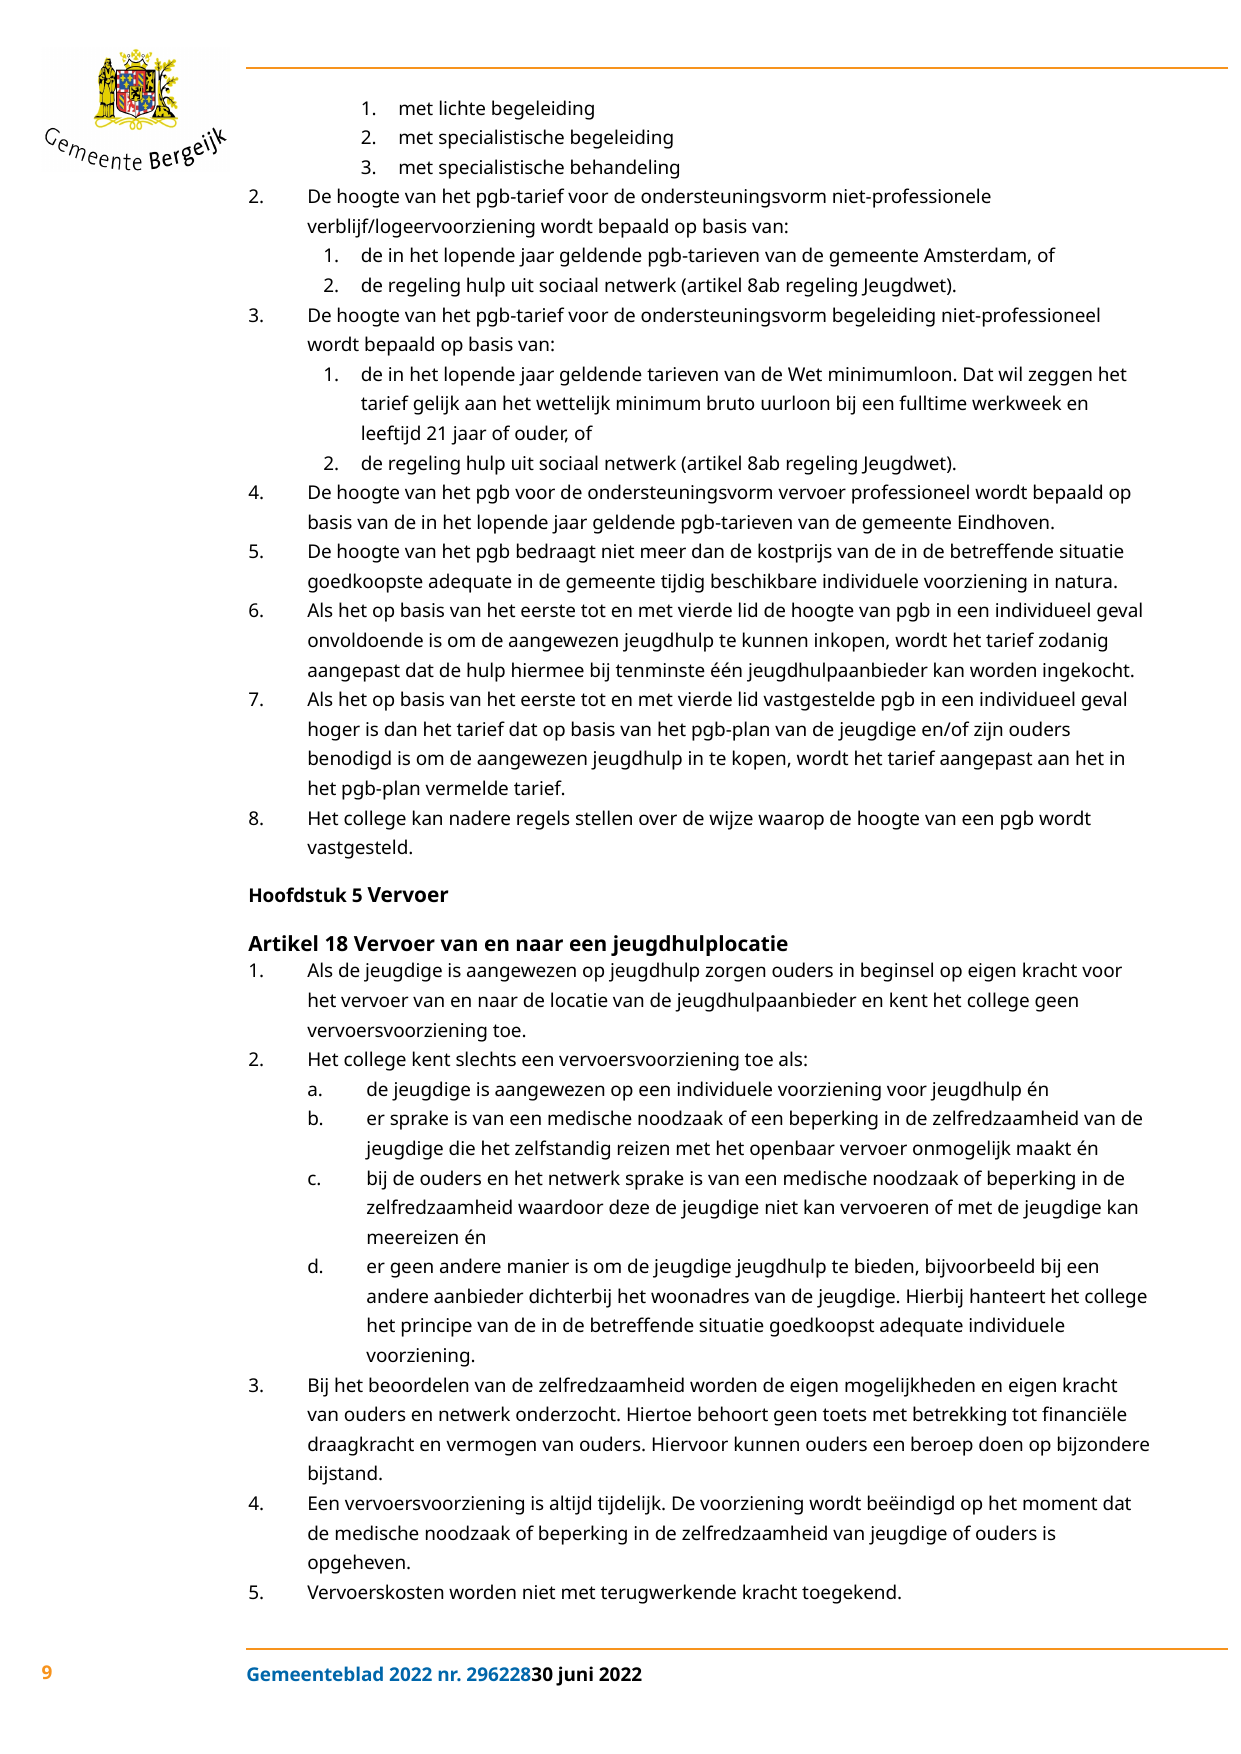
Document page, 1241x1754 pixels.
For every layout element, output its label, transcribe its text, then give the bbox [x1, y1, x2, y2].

list De hoogte van het pgb-tarief voor de ondersteuningsvorm niet-professionele verblijf/logeervoorziening wordt bepaald op basis van: [248, 183, 1152, 239]
list Als het op basis van het eerste tot en met vierde lid de hoogte van pgb in een individueel geval onvoldoende is om de aangewezen jeugdhulp te kunnen inkopen, wordt het tarief zodanig aangepast dat de hulp hiermee bij tenminste één jeugdhulpaanbieder kan worden ingekocht. [248, 598, 1152, 683]
list De hoogte van het pgb voor de ondersteuningsvorm vervoer professioneel wordt bepaald op basis van de in het lopende jaar geldende pgb-tarieven van de gemeente Eindhoven. [248, 479, 1152, 535]
list de regeling hulp uit sociaal netwerk (artikel 8ab regeling Jeugdwet). [323, 450, 1152, 476]
list de jeugdige is aangewezen op een individuele voorziening voor jeugdhulp én [307, 1076, 1152, 1102]
list met lichte begeleiding [361, 95, 1152, 121]
list Het college kent slechts een vervoersvoorziening toe als: [248, 1046, 1152, 1072]
text Hoofdstuk 5 Vervoer [248, 880, 1152, 908]
list Vervoerskosten worden niet met terugwerkende kracht toegekend. [248, 1579, 1152, 1605]
list De hoogte van het pgb-tarief voor de ondersteuningsvorm begeleiding niet-professioneel wordt bepaald op basis van: [248, 302, 1152, 357]
picture [41, 47, 231, 172]
list Een vervoersvoorziening is altijd tijdelijk. De voorziening wordt beëindigd op het moment dat de medische noodzaak of beperking in de zelfredzaamheid van jeugdige of ouders is opgeheven. [248, 1490, 1152, 1575]
list met specialistische begeleiding [361, 124, 1152, 150]
list de regeling hulp uit sociaal netwerk (artikel 8ab regeling Jeugdwet). [323, 272, 1152, 298]
list Als het op basis van het eerste tot en met vierde lid vastgestelde pgb in een individueel geval hoger is dan het tarief dat op basis van het pgb-plan van de jeugdige en/of zijn ouders benodigd is om de aangewezen jeugdhulp in te kopen, wordt het tarief aangepast aan het in het pgb-plan vermelde tarief. [248, 686, 1152, 801]
text Artikel 18 Vervoer van en naar een jeugdhulplocatie [248, 929, 1152, 958]
list er geen andere manier is om de jeugdige jeugdhulp te bieden, bijvoorbeeld bij een andere aanbieder dichterbij het woonadres van de jeugdige. Hierbij hanteert het college het principe van de in de betreffende situatie goedkoopst adequate individuele voorziening. [307, 1253, 1152, 1368]
list De hoogte van het pgb bedraagt niet meer dan de kostprijs van de in de betreffende situatie goedkoopste adequate in de gemeente tijdig beschikbare individuele voorziening in natura. [248, 538, 1152, 594]
list de in het lopende jaar geldende pgb-tarieven van de gemeente Amsterdam, of [323, 243, 1152, 268]
list er sprake is van een medische noodzaak of een beperking in de zelfredzaamheid van de jeugdige die het zelfstandig reizen met het openbaar vervoer onmogelijk maakt én [307, 1106, 1152, 1161]
list Het college kan nadere regels stellen over de wijze waarop de hoogte van een pgb wordt vastgesteld. [248, 805, 1152, 860]
list met specialistische behandeling [361, 154, 1152, 180]
list bij de ouders en het netwerk sprake is van een medische noodzaak of beperking in de zelfredzaamheid waardoor deze de jeugdige niet kan vervoeren of met de jeugdige kan meereizen én [307, 1165, 1152, 1250]
list Bij het beoordelen van de zelfredzaamheid worden de eigen mogelijkheden en eigen kracht van ouders en netwerk onderzocht. Hiertoe behoort geen toets met betrekking tot financiële draagkracht en vermogen van ouders. Hiervoor kunnen ouders een beroep doen op bijzondere bijstand. [248, 1372, 1152, 1486]
list de in het lopende jaar geldende tarieven van de Wet minimumloon. Dat wil zeggen het tarief gelijk aan het wettelijk minimum bruto uurloon bij een fulltime werkweek en leeftijd 21 jaar of ouder, of [323, 361, 1152, 446]
list Als de jeugdige is aangewezen op jeugdhulp zorgen ouders in beginsel op eigen kracht voor het vervoer van en naar de locatie van de jeugdhulpaanbieder en kent het college geen vervoersvoorziening toe. [248, 958, 1152, 1043]
